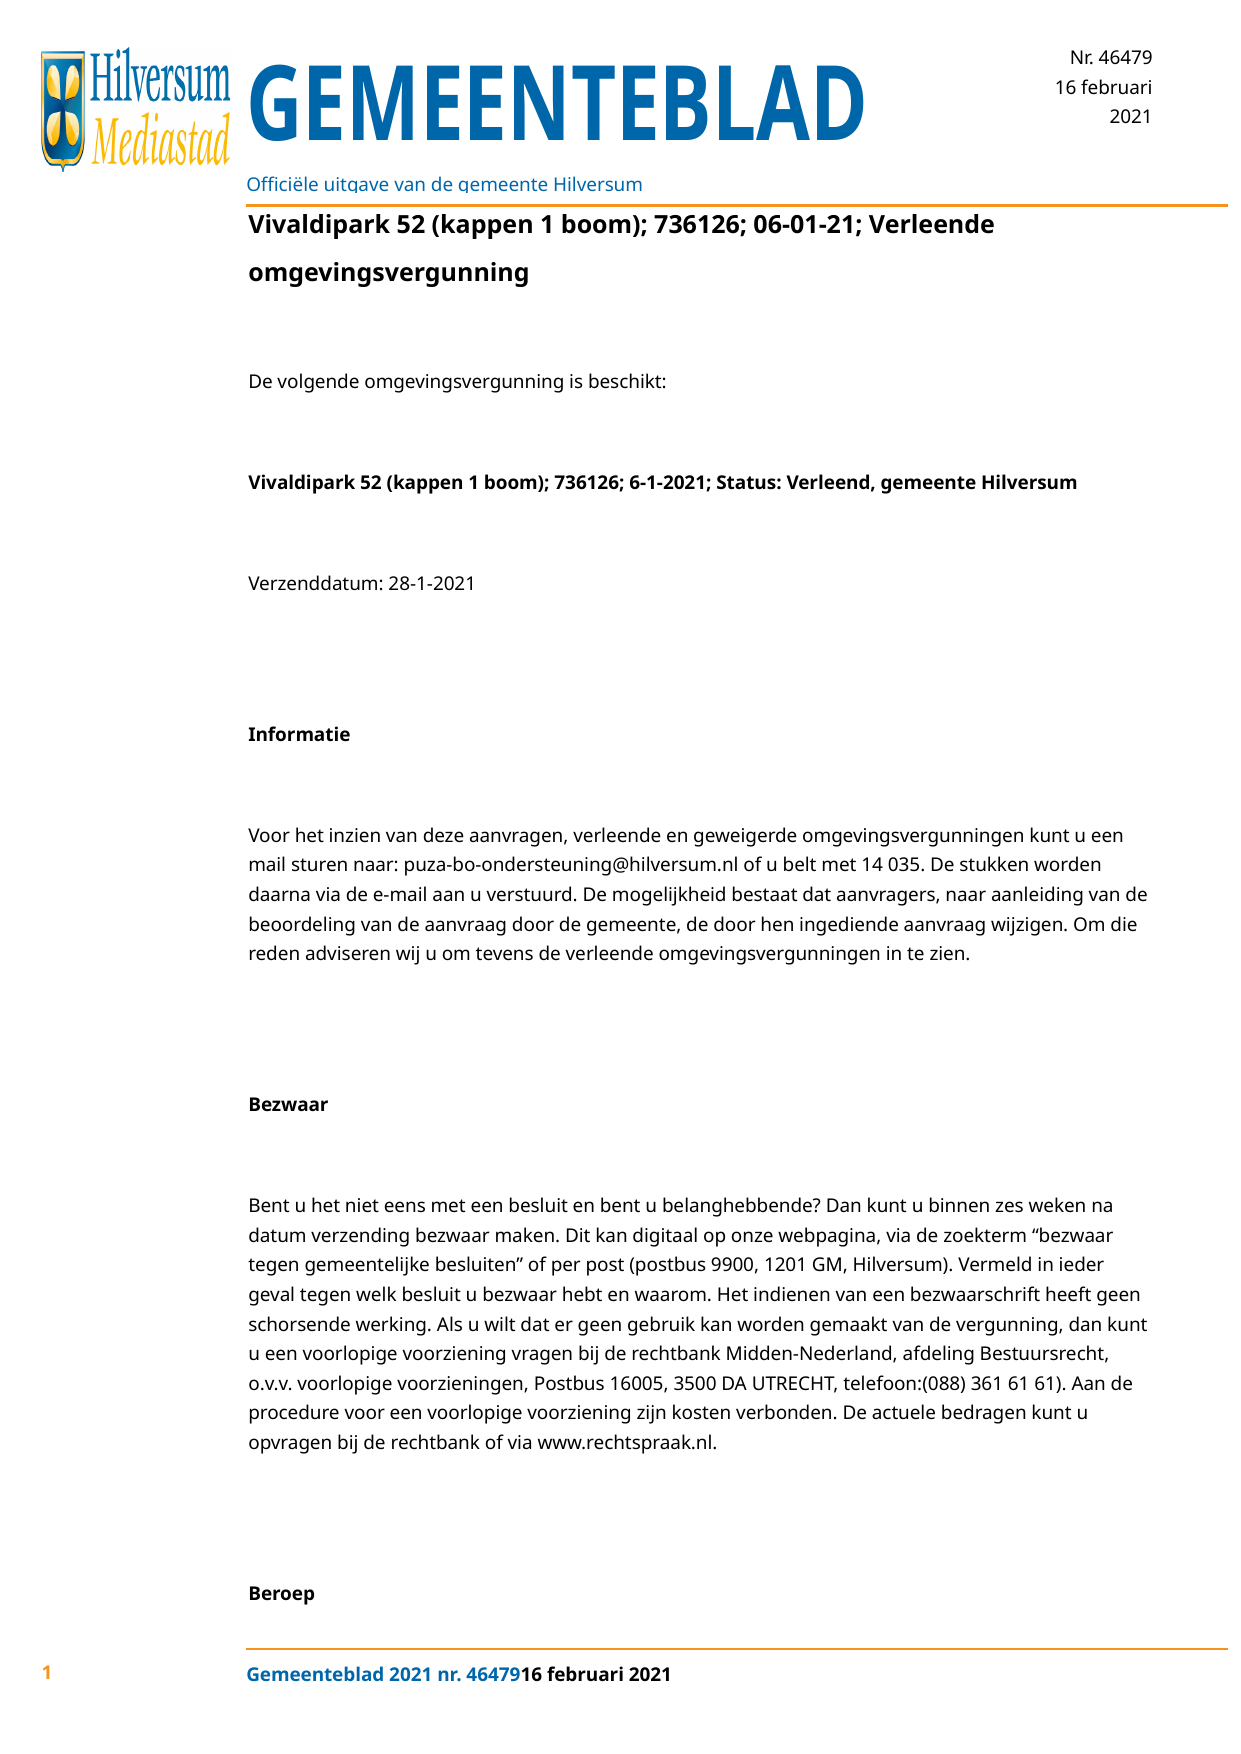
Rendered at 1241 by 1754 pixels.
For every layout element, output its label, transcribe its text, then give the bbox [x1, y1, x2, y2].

text Vivaldipark 52 (kappen 1 boom); 736126; 06-01-21; Verleende omgevingsvergunning [248, 207, 1152, 288]
text Vivaldipark 52 (kappen 1 boom); 736126; 6-1-2021; Status: Verleend, gemeente Hilversum [248, 469, 1152, 495]
text Bezwaar [248, 1092, 1152, 1117]
text Bent u het niet eens met een besluit en bent u belanghebbende? Dan kunt u binnen zes weken na datum verzending bezwaar maken. Dit kan digitaal op onze webpagina, via de zoekterm “bezwaar tegen gemeentelijke besluiten” of per post (postbus 9900, 1201 GM, Hilversum). Vermeld in ieder geval tegen welk besluit u bezwaar hebt en waarom. Het indienen van een bezwaarschrift heeft geen schorsende werking. Als u wilt dat er geen gebruik kan worden gemaakt van de vergunning, dan kunt u een voorlopige voorziening vragen bij de rechtbank Midden-Nederland, afdeling Bestuursrecht, o.v.v. voorlopige voorzieningen, Postbus 16005, 3500 DA UTRECHT, telefoon:(088) 361 61 61). Aan de procedure voor een voorlopige voorziening zijn kosten verbonden. De actuele bedragen kunt u opvragen bij de rechtbank of via www.rechtspraak.nl. [248, 1192, 1152, 1455]
text Informatie [248, 721, 1152, 747]
text Verzenddatum: 28-1-2021 [248, 570, 1152, 596]
text Beroep [248, 1580, 1152, 1606]
text De volgende omgevingsvergunning is beschikt: [248, 368, 1152, 394]
text Voor het inzien van deze aanvragen, verleende en geweigerde omgevingsvergunningen kunt u een mail sturen naar: puza-bo-ondersteuning@hilversum.nl of u belt met 14 035. De stukken worden daarna via de e-mail aan u verstuurd. De mogelijkheid bestaat dat aanvragers, naar aanleiding van de beoordeling van de aanvraag door de gemeente, de door hen ingediende aanvraag wijzigen. Om die reden adviseren wij u om tevens de verleende omgevingsvergunningen in te zien. [248, 822, 1152, 966]
picture [41, 47, 231, 172]
